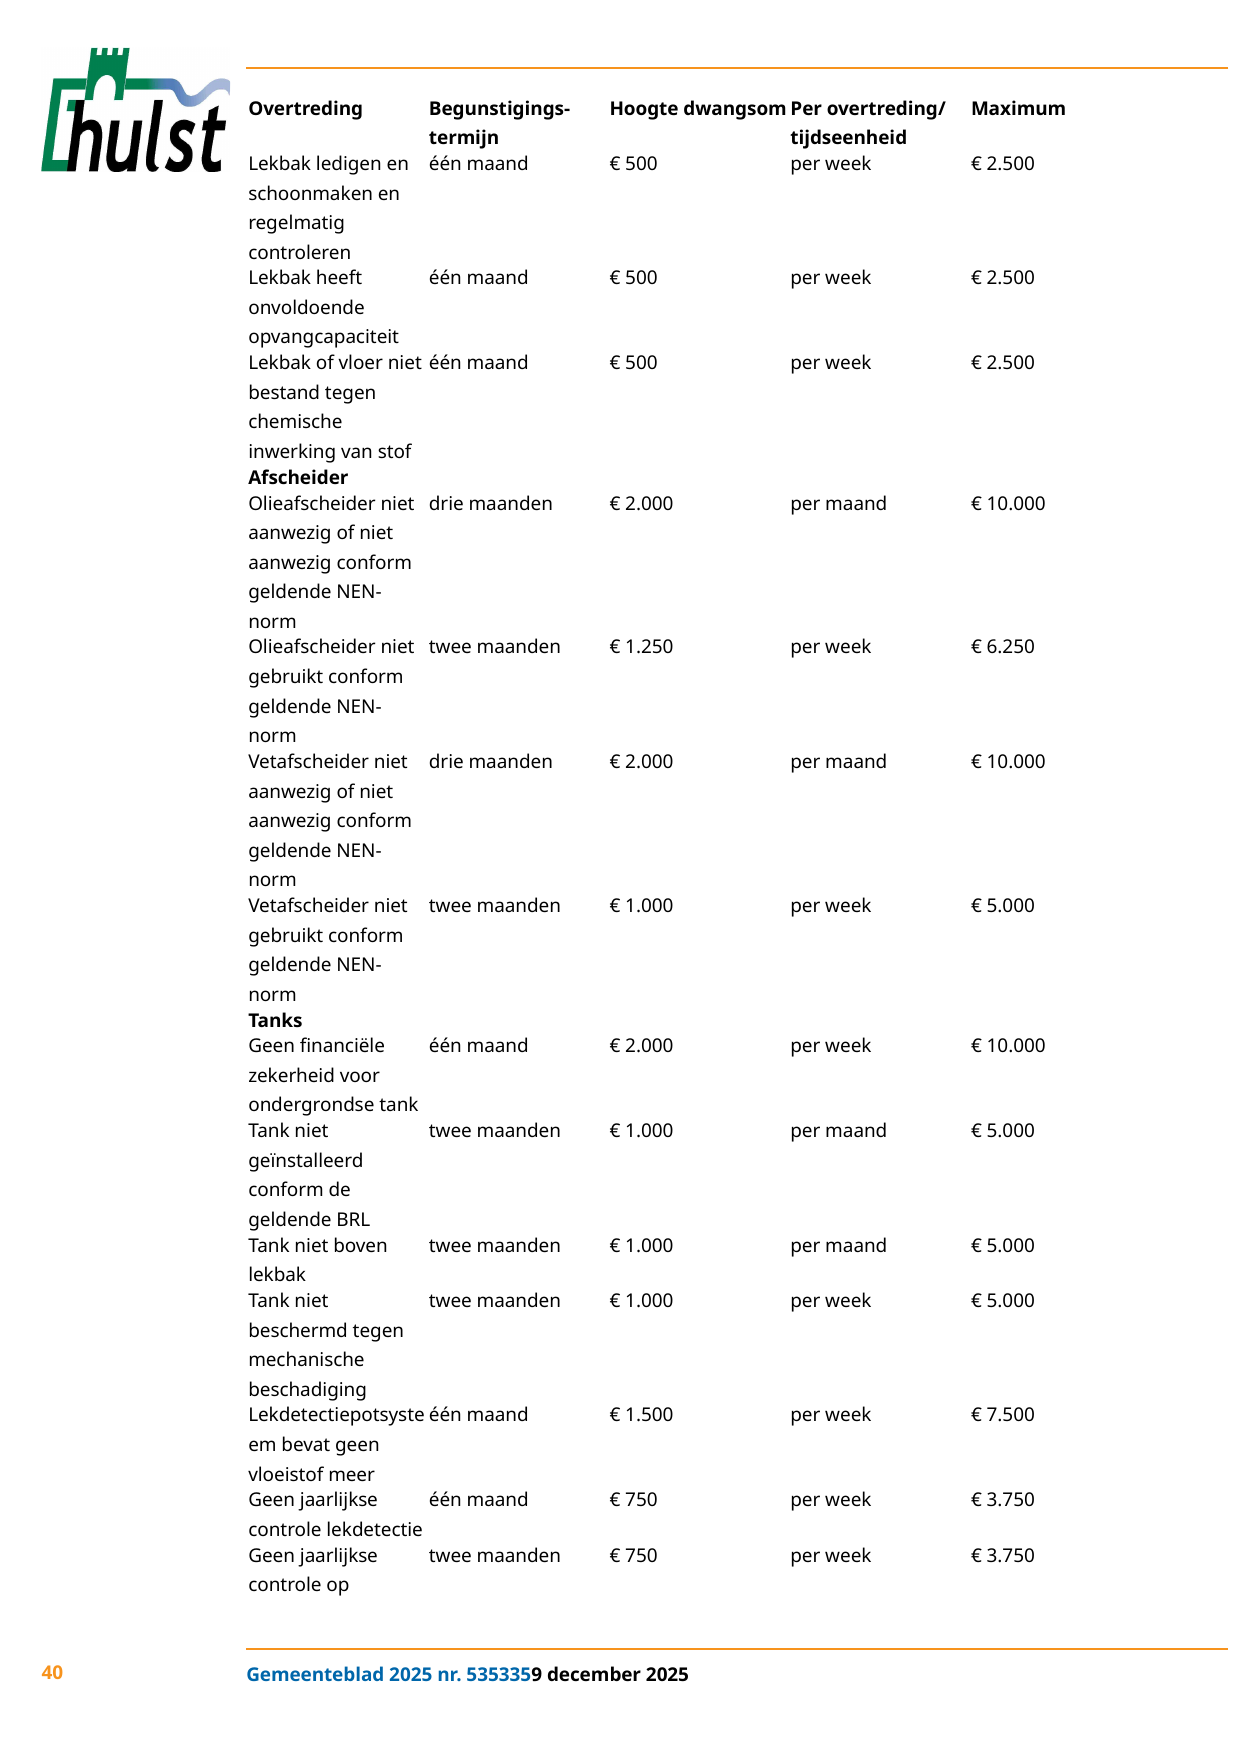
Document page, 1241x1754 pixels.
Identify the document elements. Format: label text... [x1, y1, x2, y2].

table_cell per week [790, 150, 971, 264]
table_cell [429, 1007, 609, 1032]
table_cell per week [790, 1487, 971, 1542]
table_cell [971, 464, 1152, 490]
table_header Hoogte dwangsom [609, 95, 790, 150]
table_cell € 10.000 [971, 748, 1152, 892]
table_header Begunstigings-termijn [429, 95, 609, 150]
table_cell € 6.250 [971, 634, 1152, 748]
picture [41, 47, 231, 172]
table_header Maximum [971, 95, 1152, 150]
table_cell Afscheider [248, 464, 429, 490]
table_cell € 1.000 [609, 892, 790, 1007]
table_cell Lekbak heeft onvoldoende opvangcapaciteit [248, 265, 429, 349]
table_header Overtreding [248, 95, 429, 150]
table_cell per week [790, 634, 971, 748]
table_cell twee maanden [429, 1542, 609, 1597]
table_cell € 750 [609, 1542, 790, 1597]
table_cell € 2.500 [971, 150, 1152, 264]
table_cell € 7.500 [971, 1402, 1152, 1487]
table_cell per maand [790, 490, 971, 634]
table_cell € 1.000 [609, 1118, 790, 1232]
table_cell twee maanden [429, 1232, 609, 1287]
table_cell € 2.500 [971, 265, 1152, 349]
table_cell Geen jaarlijkse controle lekdetectie [248, 1487, 429, 1542]
table_cell [609, 464, 790, 490]
table_cell € 1.250 [609, 634, 790, 748]
table_cell [790, 1007, 971, 1032]
table_cell € 750 [609, 1487, 790, 1542]
table_cell € 1.500 [609, 1402, 790, 1487]
table_cell [971, 1007, 1152, 1032]
table_cell € 3.750 [971, 1542, 1152, 1597]
table_cell één maand [429, 1487, 609, 1542]
table_cell € 5.000 [971, 1232, 1152, 1287]
table_cell € 5.000 [971, 892, 1152, 1007]
table_cell Lekdetectiepotsysteem bevat geen vloeistof meer [248, 1402, 429, 1487]
table_cell Vetafscheider niet aanwezig of niet aanwezig conform geldende NEN-norm [248, 748, 429, 892]
table_cell Olieafscheider niet aanwezig of niet aanwezig conform geldende NEN-norm [248, 490, 429, 634]
table_cell per week [790, 892, 971, 1007]
table_cell per maand [790, 1232, 971, 1287]
table_cell per maand [790, 1118, 971, 1232]
table_cell € 10.000 [971, 1033, 1152, 1117]
table_cell één maand [429, 350, 609, 464]
table_cell Tank niet geïnstalleerd conform de geldende BRL [248, 1118, 429, 1232]
table_cell € 3.750 [971, 1487, 1152, 1542]
table_cell Olieafscheider niet gebruikt conform geldende NEN-norm [248, 634, 429, 748]
table_cell één maand [429, 1402, 609, 1487]
table_cell [429, 464, 609, 490]
table_cell Lekbak of vloer niet bestand tegen chemische inwerking van stof [248, 350, 429, 464]
table_cell € 2.500 [971, 350, 1152, 464]
table_cell per week [790, 265, 971, 349]
table_cell één maand [429, 265, 609, 349]
table_cell € 10.000 [971, 490, 1152, 634]
table_cell Tanks [248, 1007, 429, 1032]
table_cell € 1.000 [609, 1232, 790, 1287]
table_cell Lekbak ledigen en schoonmaken en regelmatig controleren [248, 150, 429, 264]
table_cell € 5.000 [971, 1118, 1152, 1232]
table_cell per week [790, 1287, 971, 1402]
table_cell drie maanden [429, 748, 609, 892]
table_cell € 500 [609, 150, 790, 264]
table_cell € 5.000 [971, 1287, 1152, 1402]
table_cell [609, 1007, 790, 1032]
table_cell € 500 [609, 265, 790, 349]
table_cell € 2.000 [609, 748, 790, 892]
table_cell € 500 [609, 350, 790, 464]
table_cell twee maanden [429, 1118, 609, 1232]
table_cell per week [790, 1033, 971, 1117]
table_cell per maand [790, 748, 971, 892]
table_cell drie maanden [429, 490, 609, 634]
table_cell Vetafscheider niet gebruikt conform geldende NEN-norm [248, 892, 429, 1007]
table_cell per week [790, 350, 971, 464]
table_header Per overtreding/ tijdseenheid [790, 95, 971, 150]
table_cell per week [790, 1542, 971, 1597]
table_cell één maand [429, 150, 609, 264]
table_cell Tank niet boven lekbak [248, 1232, 429, 1287]
table_cell twee maanden [429, 892, 609, 1007]
table_cell Geen financiële zekerheid voor ondergrondse tank [248, 1033, 429, 1117]
table_cell twee maanden [429, 1287, 609, 1402]
table_cell [790, 464, 971, 490]
table_cell Geen jaarlijkse controle op [248, 1542, 429, 1597]
table_cell per week [790, 1402, 971, 1487]
table_cell Tank niet beschermd tegen mechanische beschadiging [248, 1287, 429, 1402]
table_cell € 2.000 [609, 1033, 790, 1117]
table_cell € 1.000 [609, 1287, 790, 1402]
table_cell twee maanden [429, 634, 609, 748]
table_cell € 2.000 [609, 490, 790, 634]
table_cell één maand [429, 1033, 609, 1117]
